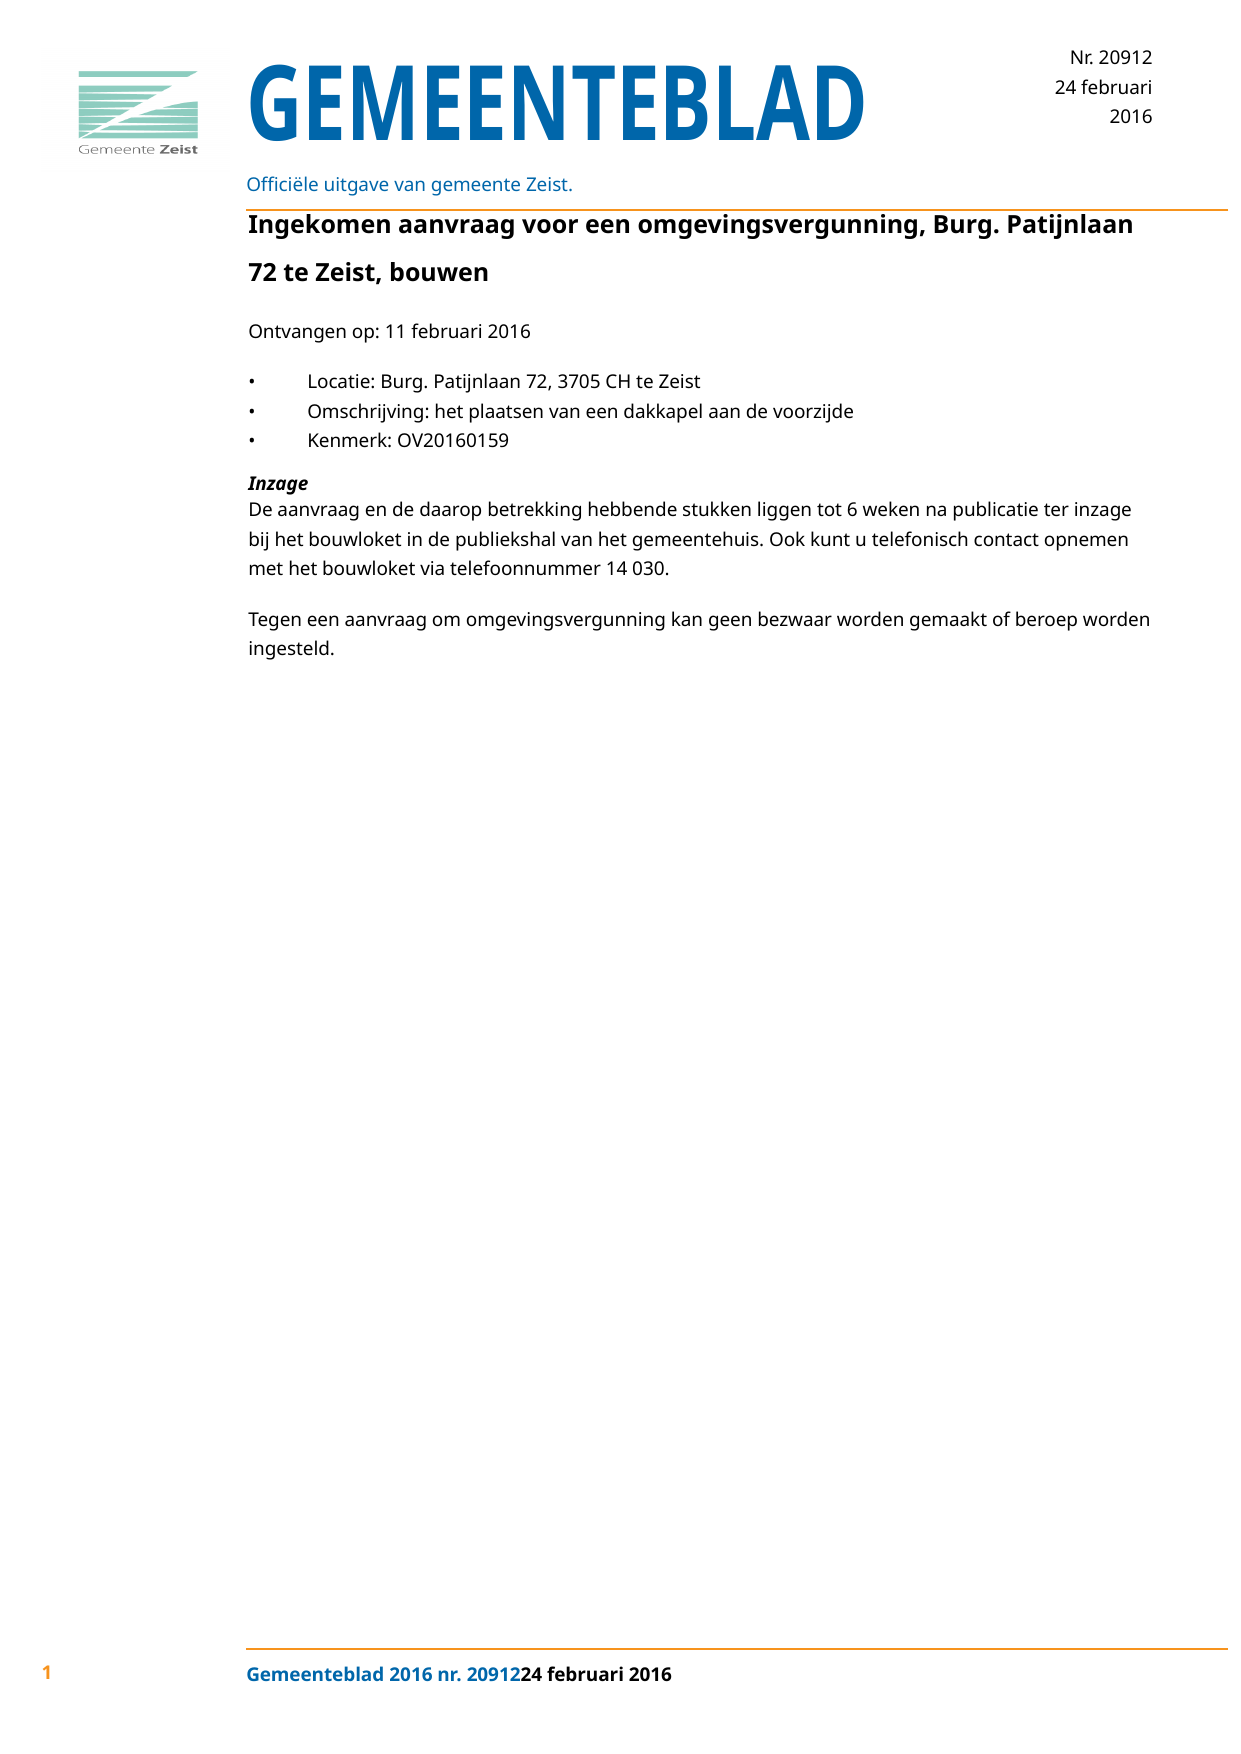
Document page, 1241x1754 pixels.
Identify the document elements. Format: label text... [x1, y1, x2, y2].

list Omschrijving: het plaatsen van een dakkapel aan de voorzijde [248, 398, 1152, 424]
text Inzage [248, 471, 1152, 496]
list Locatie: Burg. Patijnlaan 72, 3705 CH te Zeist [248, 368, 1152, 394]
picture [41, 47, 231, 172]
text Ingekomen aanvraag voor een omgevingsvergunning, Burg. Patijnlaan 72 te Zeist, bouwen [248, 211, 1152, 288]
text De aanvraag en de daarop betrekking hebbende stukken liggen tot 6 weken na publicatie ter inzage bij het bouwloket in de publiekshal van het gemeentehuis. Ook kunt u telefonisch contact opnemen met het bouwloket via telefoonnummer 14 030. [248, 496, 1152, 581]
list Kenmerk: OV20160159 [248, 427, 1152, 453]
text Tegen een aanvraag om omgevingsvergunning kan geen bezwaar worden gemaakt of beroep worden ingesteld. [248, 606, 1152, 661]
text Ontvangen op: 11 februari 2016 [248, 318, 1152, 344]
